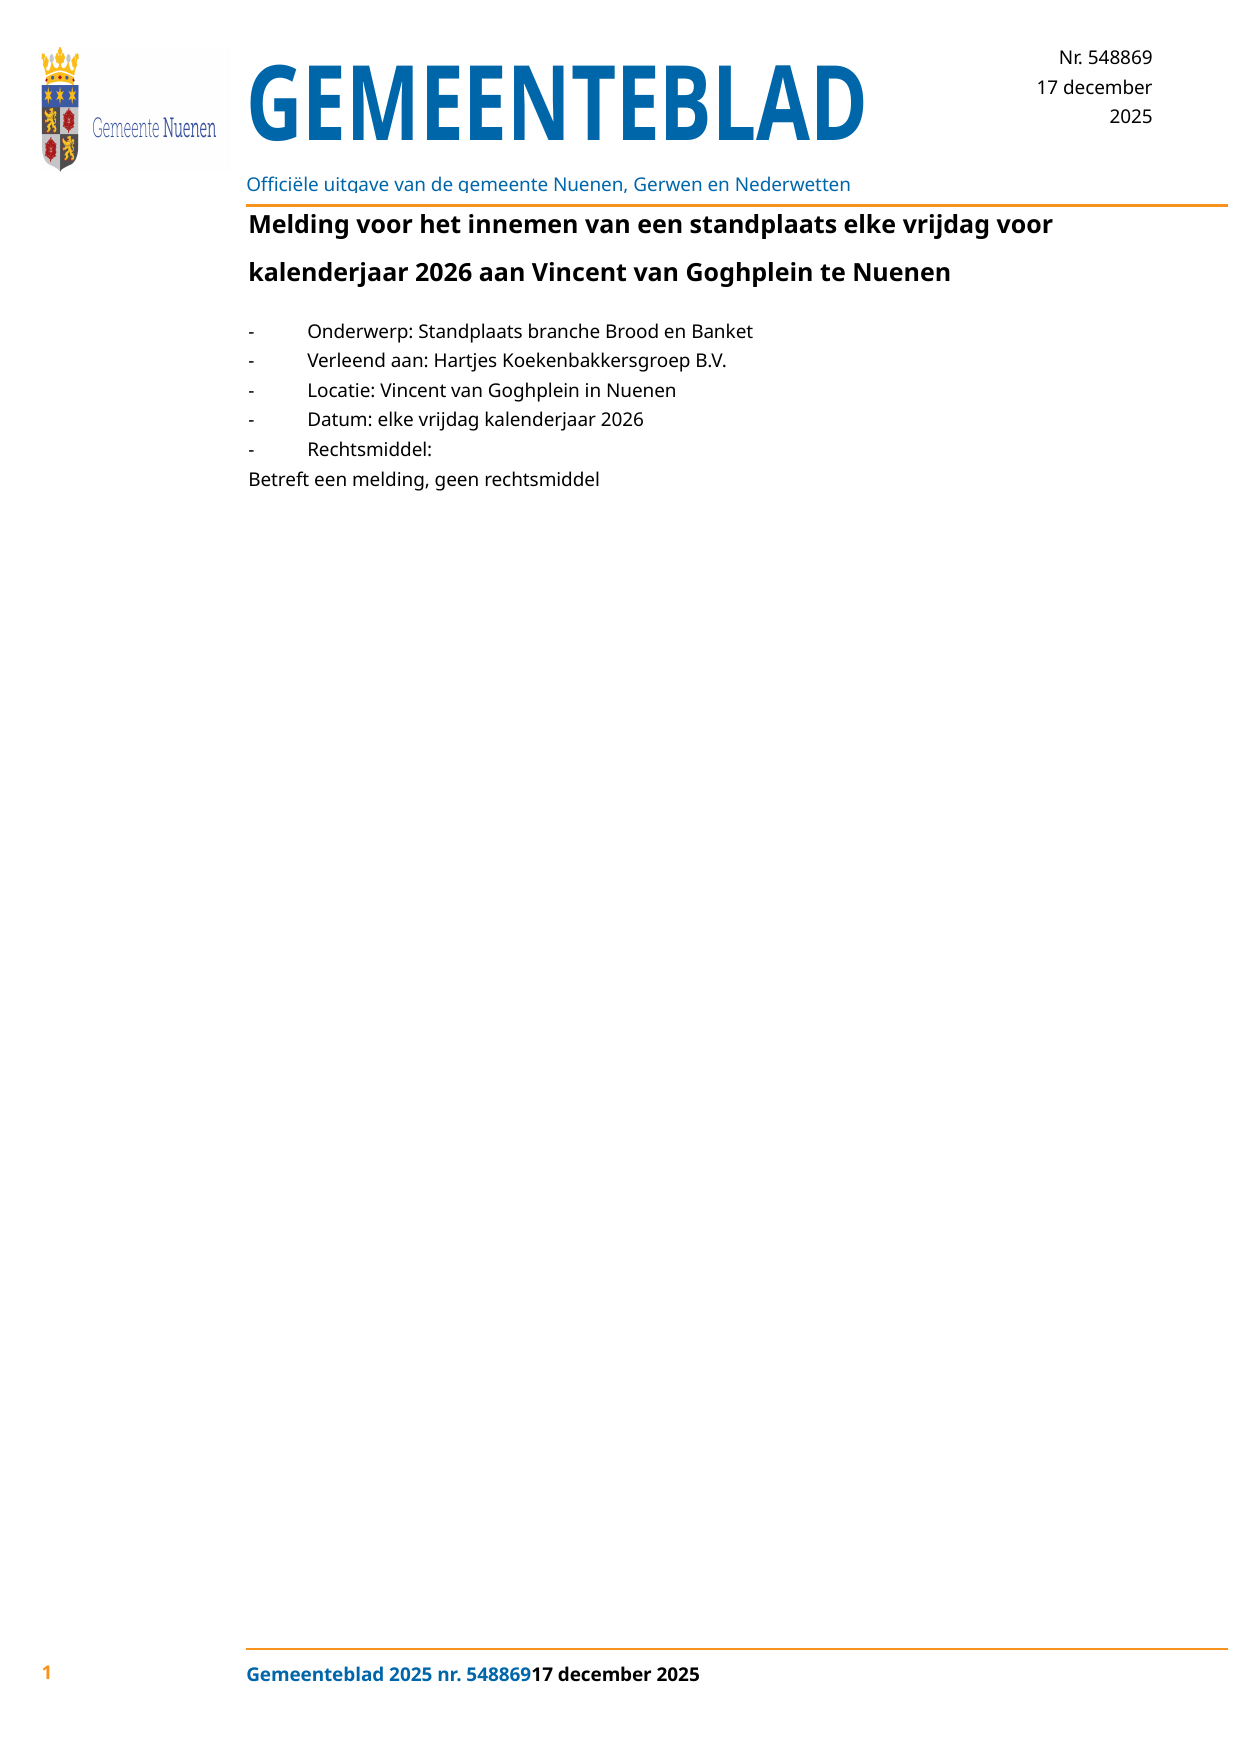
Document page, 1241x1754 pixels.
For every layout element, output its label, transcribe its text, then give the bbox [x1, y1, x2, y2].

picture [41, 47, 231, 172]
text Melding voor het innemen van een standplaats elke vrijdag voor kalenderjaar 2026 aan Vincent van Goghplein te Nuenen [248, 207, 1152, 288]
list Locatie: Vincent van Goghplein in Nuenen [248, 377, 1152, 403]
list Verleend aan: Hartjes Koekenbakkersgroep B.V. [248, 347, 1152, 373]
text Betreft een melding, geen rechtsmiddel [248, 466, 1152, 492]
list Onderwerp: Standplaats branche Brood en Banket [248, 318, 1152, 344]
list Datum: elke vrijdag kalenderjaar 2026 [248, 407, 1152, 432]
list Rechtsmiddel: [248, 436, 1152, 462]
